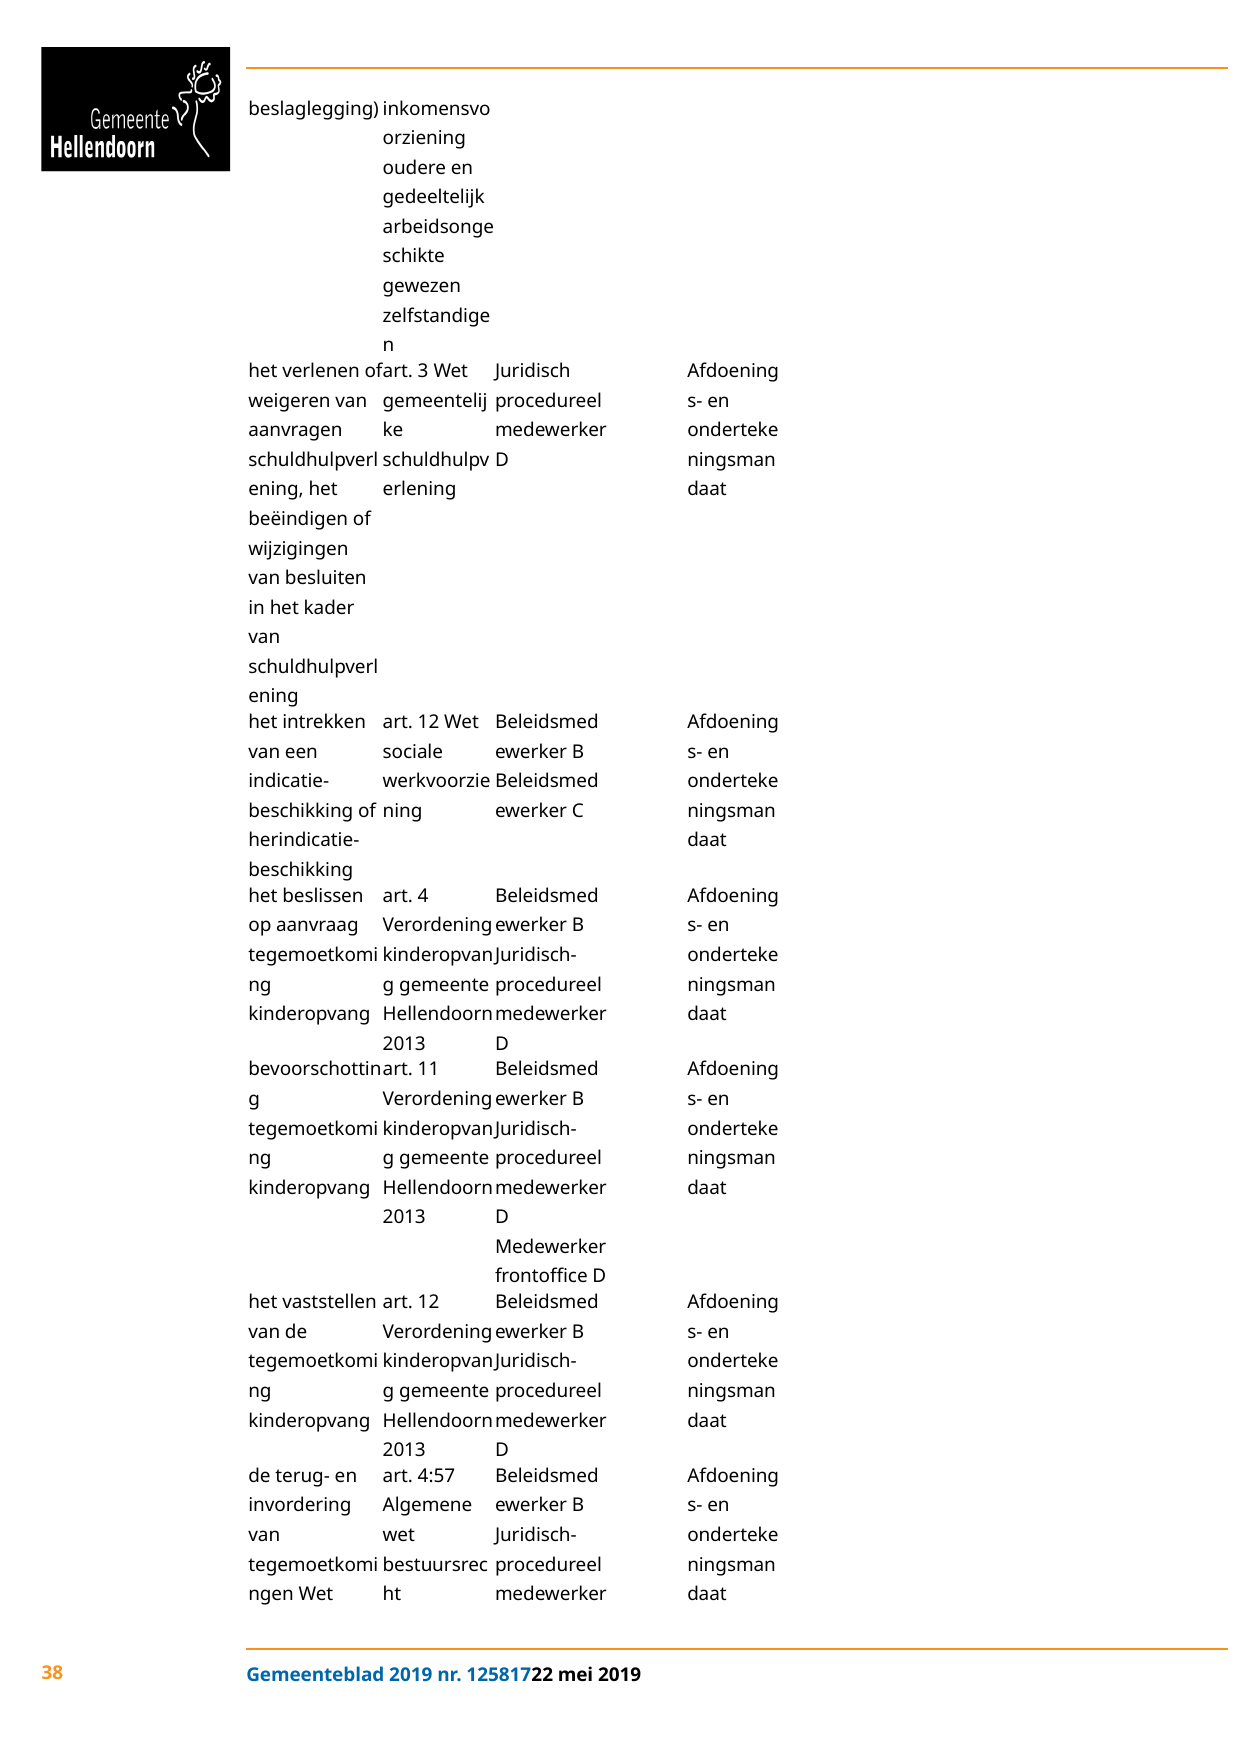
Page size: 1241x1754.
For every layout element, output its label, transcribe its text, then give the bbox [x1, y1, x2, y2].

table_cell Beleidsmedewerker B Juridisch-procedureel medewerker D [495, 882, 607, 1056]
table_cell Afdoenings- en ondertekeningsmandaat [687, 1289, 783, 1462]
table_cell beslaglegging) [248, 95, 382, 357]
table_cell Afdoenings- en ondertekeningsmandaat [687, 708, 783, 882]
table_cell [607, 708, 687, 882]
table_cell [607, 1289, 687, 1462]
table_cell art. 4:57 Algemene wet bestuursrecht [383, 1462, 495, 1606]
table_cell [607, 882, 687, 1056]
table_cell [495, 95, 607, 357]
table_cell Afdoenings- en ondertekeningsmandaat [687, 1056, 783, 1288]
table_cell het verlenen of weigeren van aanvragen schuldhulpverlening, het beëindigen of wijzigingen van besluiten in het kader van schuldhulpverlening [248, 357, 382, 708]
table_cell [607, 1462, 687, 1606]
table_cell Beleidsmedewerker B Juridisch-procedureel medewerker D [495, 1289, 607, 1462]
table_cell art. 12 Verordening kinderopvang gemeente Hellendoorn 2013 [383, 1289, 495, 1462]
table_cell inkomensvoorziening oudere en gedeeltelijk arbeidsongeschikte gewezen zelfstandigen [383, 95, 495, 357]
table_cell [687, 95, 783, 357]
table_cell bevoorschotting tegemoetkoming kinderopvang [248, 1056, 382, 1288]
table_cell het beslissen op aanvraag tegemoetkoming kinderopvang [248, 882, 382, 1056]
table_cell Beleidsmedewerker B Beleidsmedewerker C [495, 708, 607, 882]
table_cell [607, 1056, 687, 1288]
table_cell art. 3 Wet gemeentelijke schuldhulpverlening [383, 357, 495, 708]
table_cell Beleidsmedewerker B Juridisch-procedureel medewerker [495, 1462, 607, 1606]
table_cell Afdoenings- en ondertekeningsmandaat [687, 357, 783, 708]
table_cell [607, 95, 687, 357]
table_cell het vaststellen van de tegemoetkoming kinderopvang [248, 1289, 382, 1462]
table_cell [607, 357, 687, 708]
table_cell de terug- en invordering van tegemoetkomingen Wet [248, 1462, 382, 1606]
table_cell Beleidsmedewerker B Juridisch-procedureel medewerker D Medewerker frontoffice D [495, 1056, 607, 1288]
table_cell art. 11 Verordening kinderopvang gemeente Hellendoorn 2013 [383, 1056, 495, 1288]
table_cell Juridisch procedureel medewerker D [495, 357, 607, 708]
table_cell art. 12 Wet sociale werkvoorziening [383, 708, 495, 882]
table_cell art. 4 Verordening kinderopvang gemeente Hellendoorn 2013 [383, 882, 495, 1056]
table_cell Afdoenings- en ondertekeningsmandaat [687, 882, 783, 1056]
table_cell het intrekken van een indicatie-beschikking of herindicatie-beschikking [248, 708, 382, 882]
table_cell Afdoenings- en ondertekeningsmandaat [687, 1462, 783, 1606]
picture [41, 47, 231, 172]
